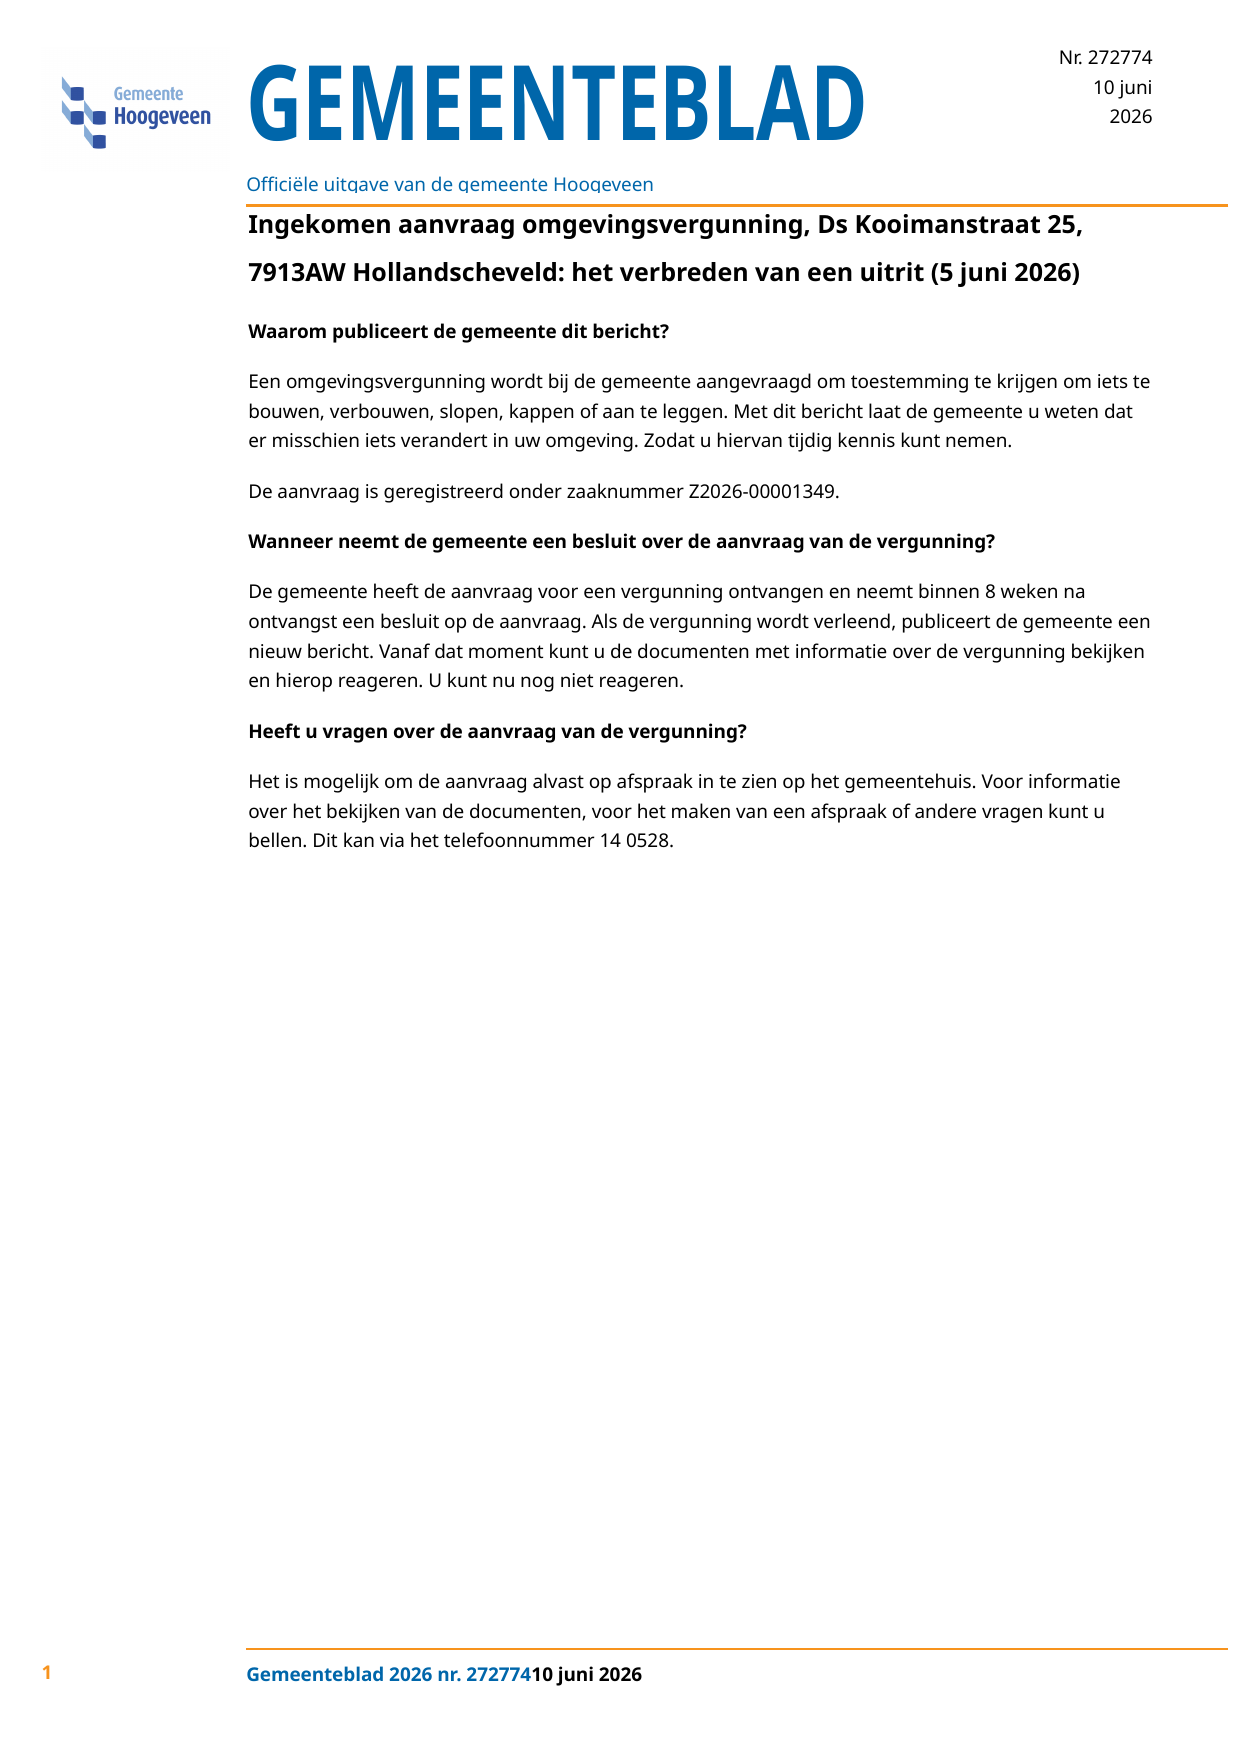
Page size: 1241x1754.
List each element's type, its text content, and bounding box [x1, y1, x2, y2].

text Het is mogelijk om de aanvraag alvast op afspraak in te zien op het gemeentehuis. Voor informatie over het bekijken van de documenten, voor het maken van een afspraak of andere vragen kunt u bellen. Dit kan via het telefoonnummer 14 0528. [248, 768, 1152, 853]
text Een omgevingsvergunning wordt bij de gemeente aangevraagd om toestemming te krijgen om iets te bouwen, verbouwen, slopen, kappen of aan te leggen. Met dit bericht laat de gemeente u weten dat er misschien iets verandert in uw omgeving. Zodat u hiervan tijdig kennis kunt nemen. [248, 368, 1152, 453]
text De aanvraag is geregistreerd onder zaaknummer Z2026-00001349. [248, 478, 1152, 504]
text Waarom publiceert de gemeente dit bericht? [248, 318, 1152, 344]
text De gemeente heeft de aanvraag voor een vergunning ontvangen en neemt binnen 8 weken na ontvangst een besluit op de aanvraag. Als de vergunning wordt verleend, publiceert de gemeente een nieuw bericht. Vanaf dat moment kunt u de documenten met informatie over de vergunning bekijken en hierop reageren. U kunt nu nog niet reageren. [248, 579, 1152, 693]
text Ingekomen aanvraag omgevingsvergunning, Ds Kooimanstraat 25, 7913AW Hollandscheveld: het verbreden van een uitrit (5 juni 2026) [248, 207, 1152, 288]
text Wanneer neemt de gemeente een besluit over de aanvraag van de vergunning? [248, 528, 1152, 554]
text Heeft u vragen over de aanvraag van de vergunning? [248, 718, 1152, 744]
picture [41, 47, 231, 172]
